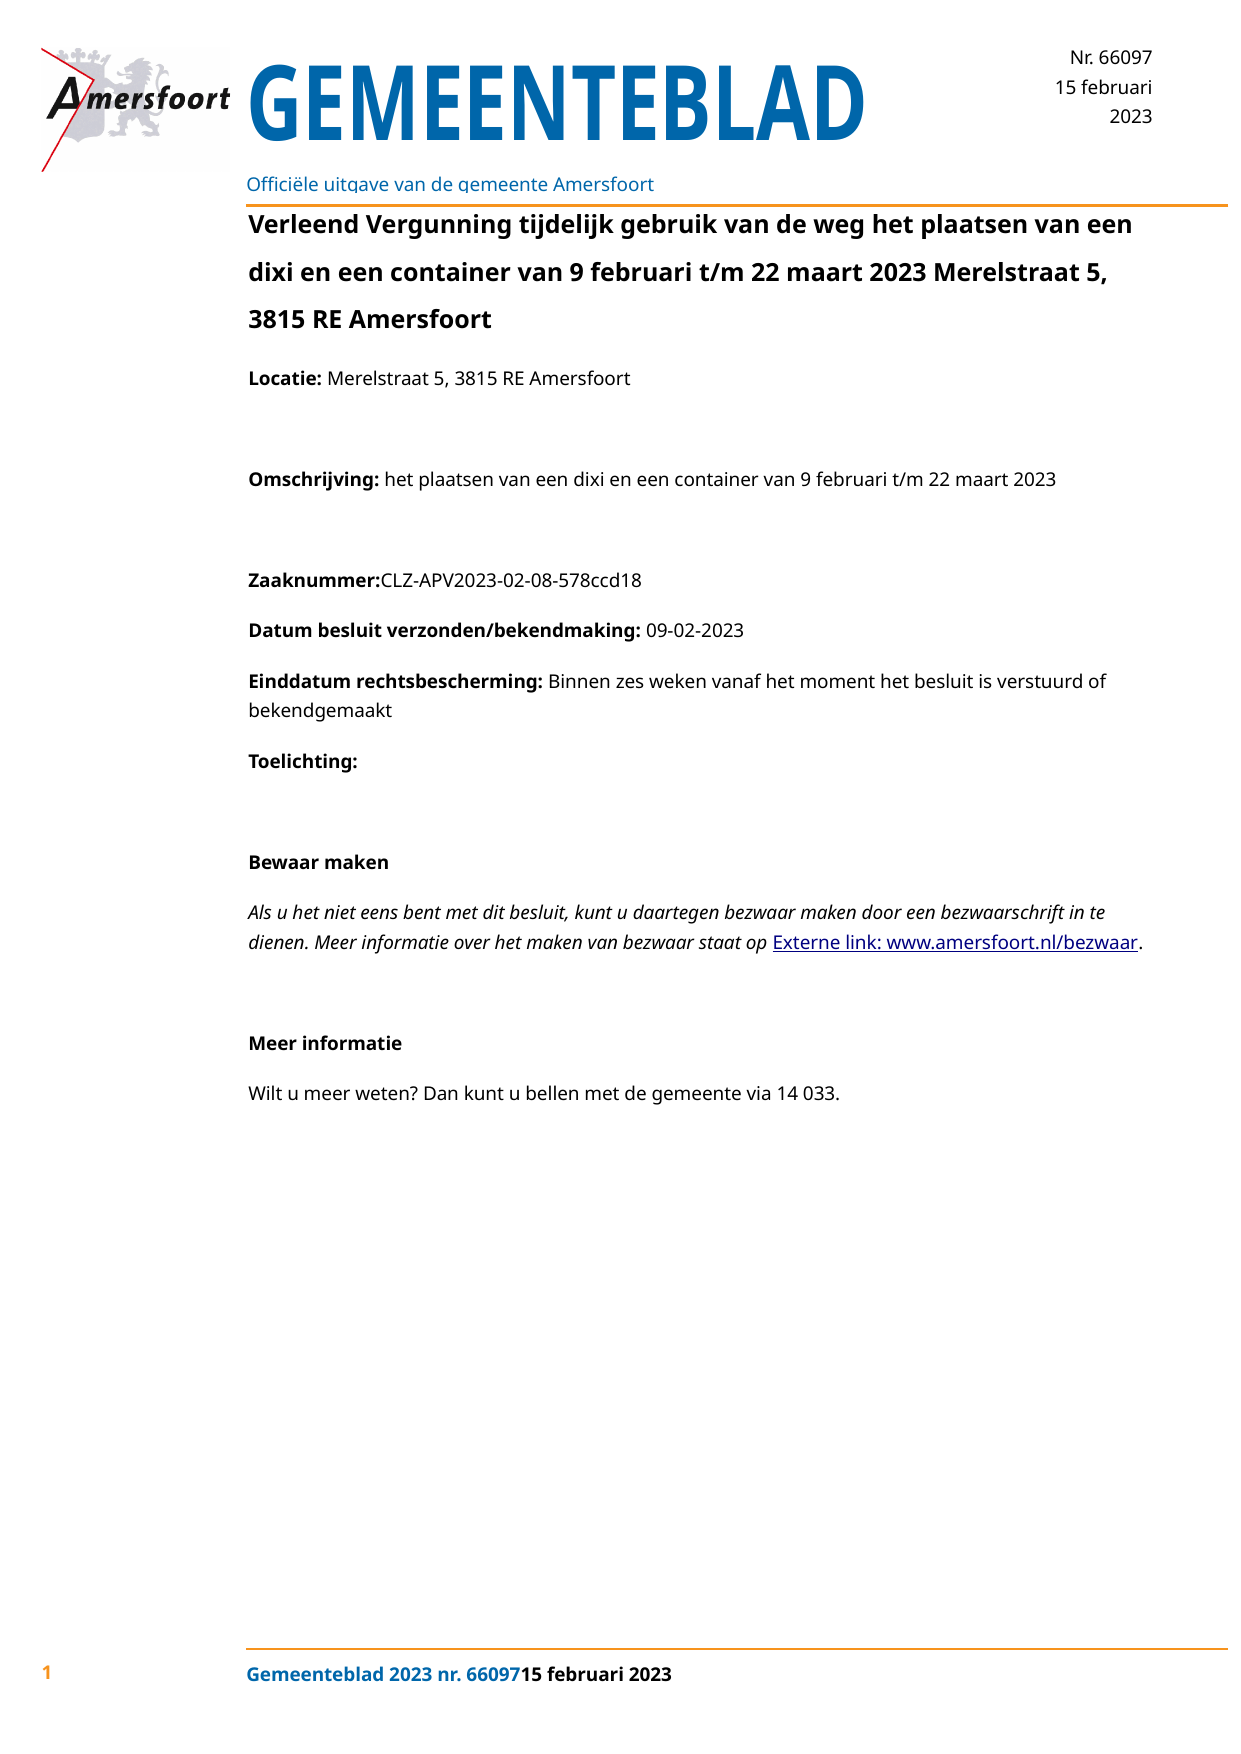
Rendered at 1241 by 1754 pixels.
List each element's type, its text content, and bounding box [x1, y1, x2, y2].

text Locatie: Merelstraat 5, 3815 RE Amersfoort [248, 366, 1152, 391]
text Als u het niet eens bent met dit besluit, kunt u daartegen bezwaar maken door een bezwaarschrift in te dienen. Meer informatie over het maken van bezwaar staat op Externe link: www.amersfoort.nl/bezwaar. [248, 899, 1152, 954]
text Meer informatie [248, 1030, 1152, 1055]
text Einddatum rechtsbescherming: Binnen zes weken vanaf het moment het besluit is verstuurd of bekendgemaakt [248, 668, 1152, 723]
picture [41, 47, 231, 172]
text Bewaar maken [248, 849, 1152, 874]
text Toelichting: [248, 748, 1152, 774]
text Verleend Vergunning tijdelijk gebruik van de weg het plaatsen van een dixi en een container van 9 februari t/m 22 maart 2023 Merelstraat 5, 3815 RE Amersfoort [248, 207, 1152, 336]
text Zaaknummer:CLZ-APV2023-02-08-578ccd18 [248, 567, 1152, 593]
text Wilt u meer weten? Dan kunt u bellen met de gemeente via 14 033. [248, 1080, 1152, 1106]
text Omschrijving: het plaatsen van een dixi en een container van 9 februari t/m 22 maart 2023 [248, 466, 1152, 492]
text Datum besluit verzonden/bekendmaking: 09-02-2023 [248, 618, 1152, 643]
